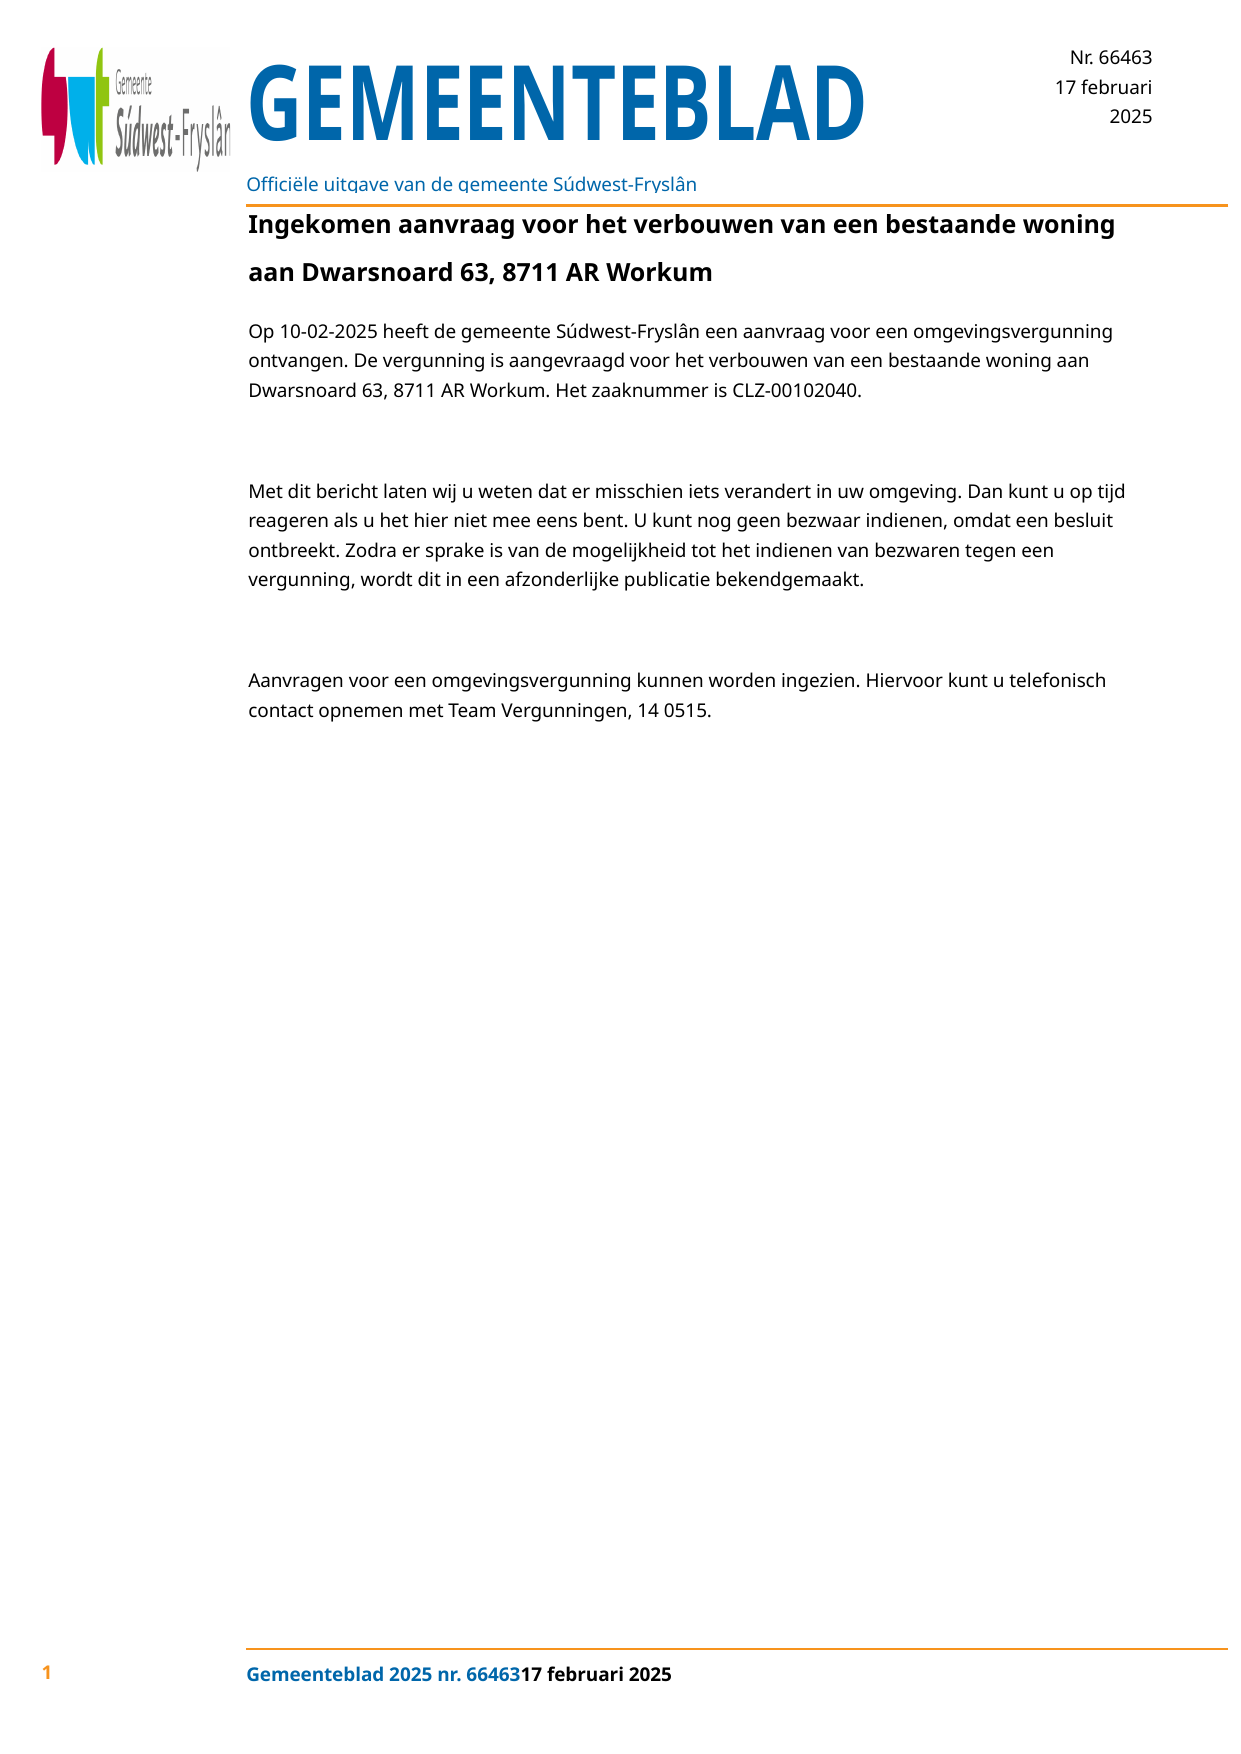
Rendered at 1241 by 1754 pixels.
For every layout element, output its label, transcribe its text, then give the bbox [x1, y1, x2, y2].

text Ingekomen aanvraag voor het verbouwen van een bestaande woning aan Dwarsnoard 63, 8711 AR Workum [248, 207, 1152, 288]
text Aanvragen voor een omgevingsvergunning kunnen worden ingezien. Hiervoor kunt u telefonisch contact opnemen met Team Vergunningen, 14 0515. [248, 667, 1152, 723]
text Met dit bericht laten wij u weten dat er misschien iets verandert in uw omgeving. Dan kunt u op tijd reageren als u het hier niet mee eens bent. U kunt nog geen bezwaar indienen, omdat een besluit ontbreekt. Zodra er sprake is van de mogelijkheid tot het indienen van bezwaren tegen een vergunning, wordt dit in een afzonderlijke publicatie bekendgemaakt. [248, 478, 1152, 592]
picture [41, 47, 231, 172]
text Op 10-02-2025 heeft de gemeente Súdwest-Fryslân een aanvraag voor een omgevingsvergunning ontvangen. De vergunning is aangevraagd voor het verbouwen van een bestaande woning aan Dwarsnoard 63, 8711 AR Workum. Het zaaknummer is CLZ-00102040. [248, 318, 1152, 403]
